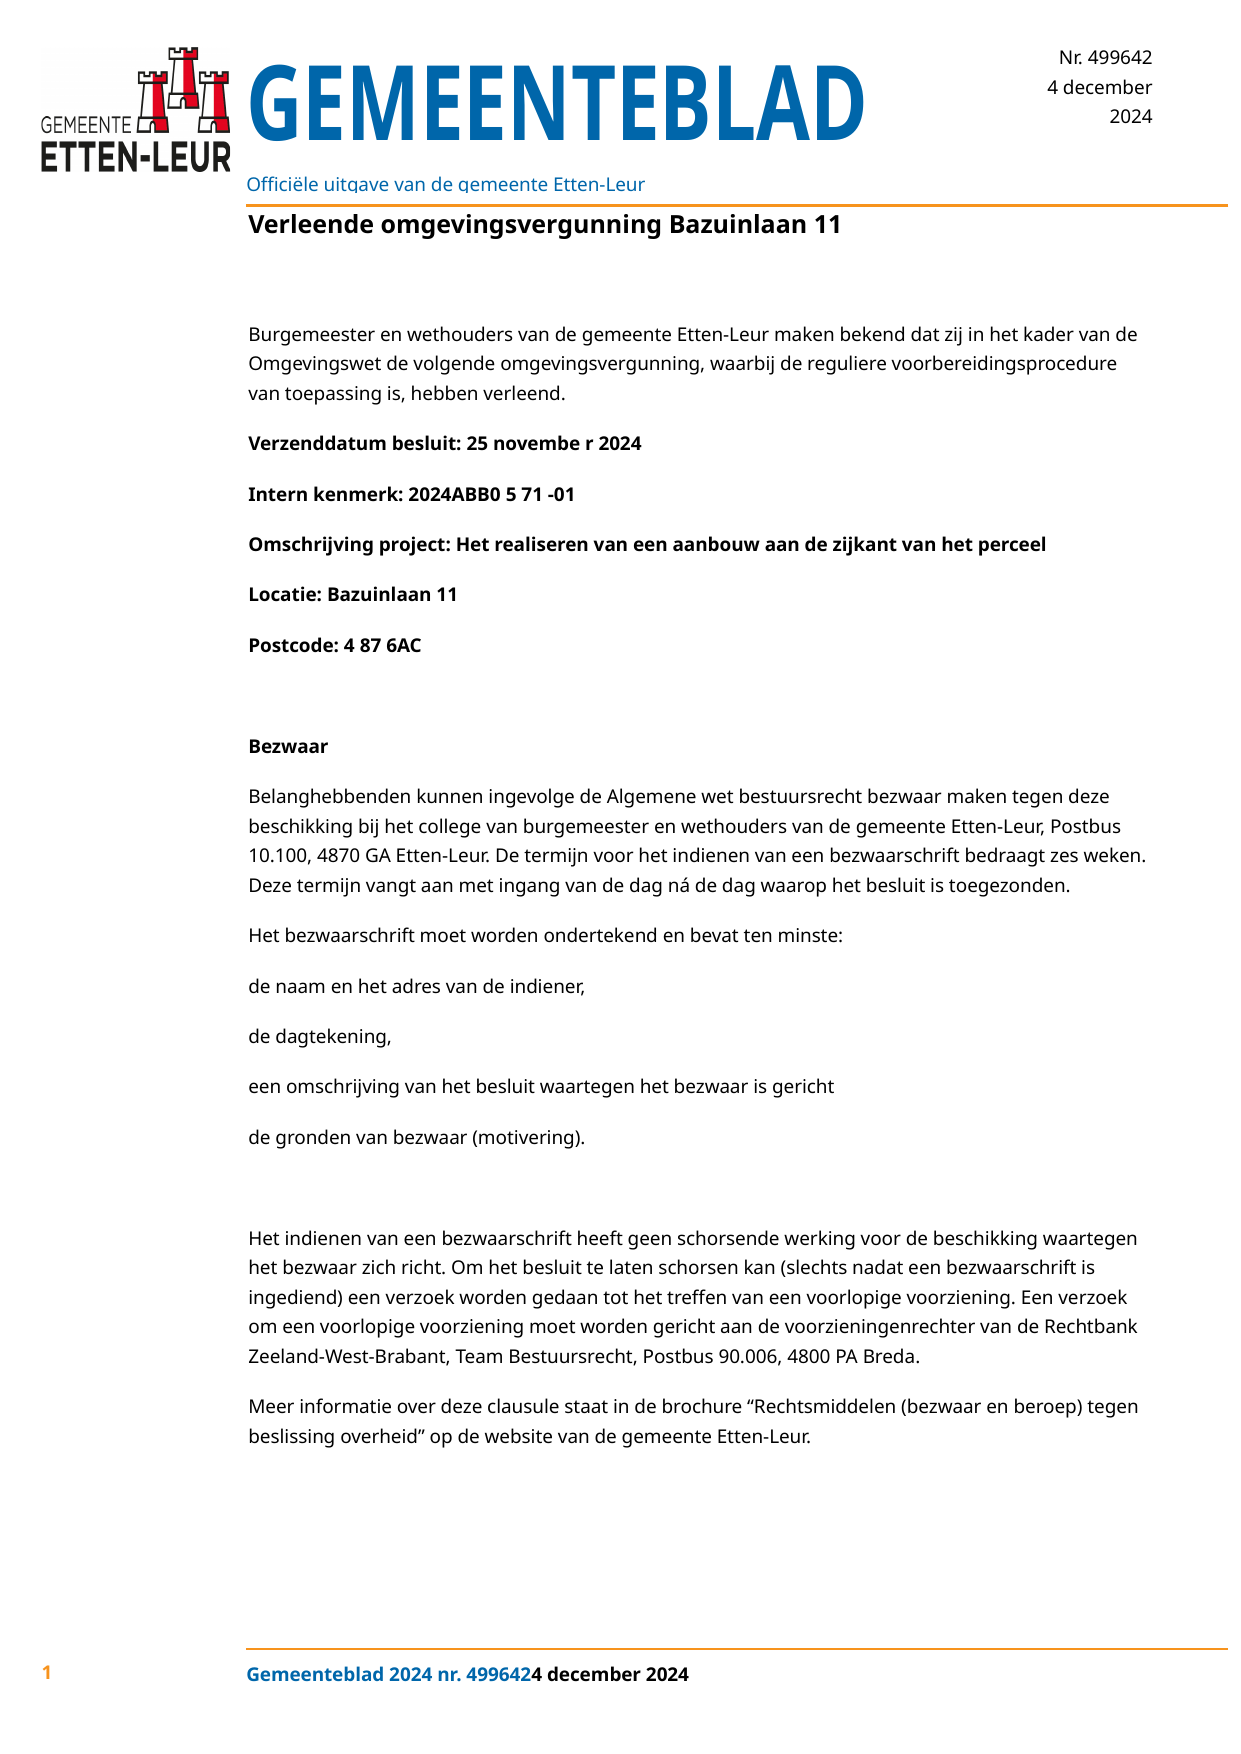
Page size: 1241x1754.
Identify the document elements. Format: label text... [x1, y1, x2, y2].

text Postcode: 4 87 6AC [248, 632, 1152, 658]
picture [41, 47, 231, 172]
text Belanghebbenden kunnen ingevolge de Algemene wet bestuursrecht bezwaar maken tegen deze beschikking bij het college van burgemeester en wethouders van de gemeente Etten-Leur, Postbus 10.100, 4870 GA Etten-Leur. De termijn voor het indienen van een bezwaarschrift bedraagt zes weken. Deze termijn vangt aan met ingang van de dag ná de dag waarop het besluit is toegezonden. [248, 783, 1152, 898]
text de gronden van bezwaar (motivering). [248, 1124, 1152, 1150]
text Het indienen van een bezwaarschrift heeft geen schorsende werking voor de beschikking waartegen het bezwaar zich richt. Om het besluit te laten schorsen kan (slechts nadat een bezwaarschrift is ingediend) een verzoek worden gedaan tot het treffen van een voorlopige voorziening. Een verzoek om een voorlopige voorziening moet worden gericht aan de voorzieningenrechter van de Rechtbank Zeeland-West-Brabant, Team Bestuursrecht, Postbus 90.006, 4800 PA Breda. [248, 1225, 1152, 1369]
text Burgemeester en wethouders van de gemeente Etten-Leur maken bekend dat zij in het kader van de Omgevingswet de volgende omgevingsvergunning, waarbij de reguliere voorbereidingsprocedure van toepassing is, hebben verleend. [248, 321, 1152, 406]
text Verleende omgevingsvergunning Bazuinlaan 11 [248, 207, 1152, 241]
text Het bezwaarschrift moet worden ondertekend en bevat ten minste: [248, 922, 1152, 948]
text Bezwaar [248, 733, 1152, 758]
text Meer informatie over deze clausule staat in de brochure “Rechtsmiddelen (bezwaar en beroep) tegen beslissing overheid” op de website van de gemeente Etten-Leur. [248, 1394, 1152, 1449]
text een omschrijving van het besluit waartegen het bezwaar is gericht [248, 1074, 1152, 1099]
text de dagtekening, [248, 1023, 1152, 1049]
text Omschrijving project: Het realiseren van een aanbouw aan de zijkant van het perceel [248, 531, 1152, 557]
text Locatie: Bazuinlaan 11 [248, 582, 1152, 607]
text Intern kenmerk: 2024ABB0 5 71 -01 [248, 481, 1152, 506]
text Verzenddatum besluit: 25 novembe r 2024 [248, 430, 1152, 456]
text de naam en het adres van de indiener, [248, 973, 1152, 998]
